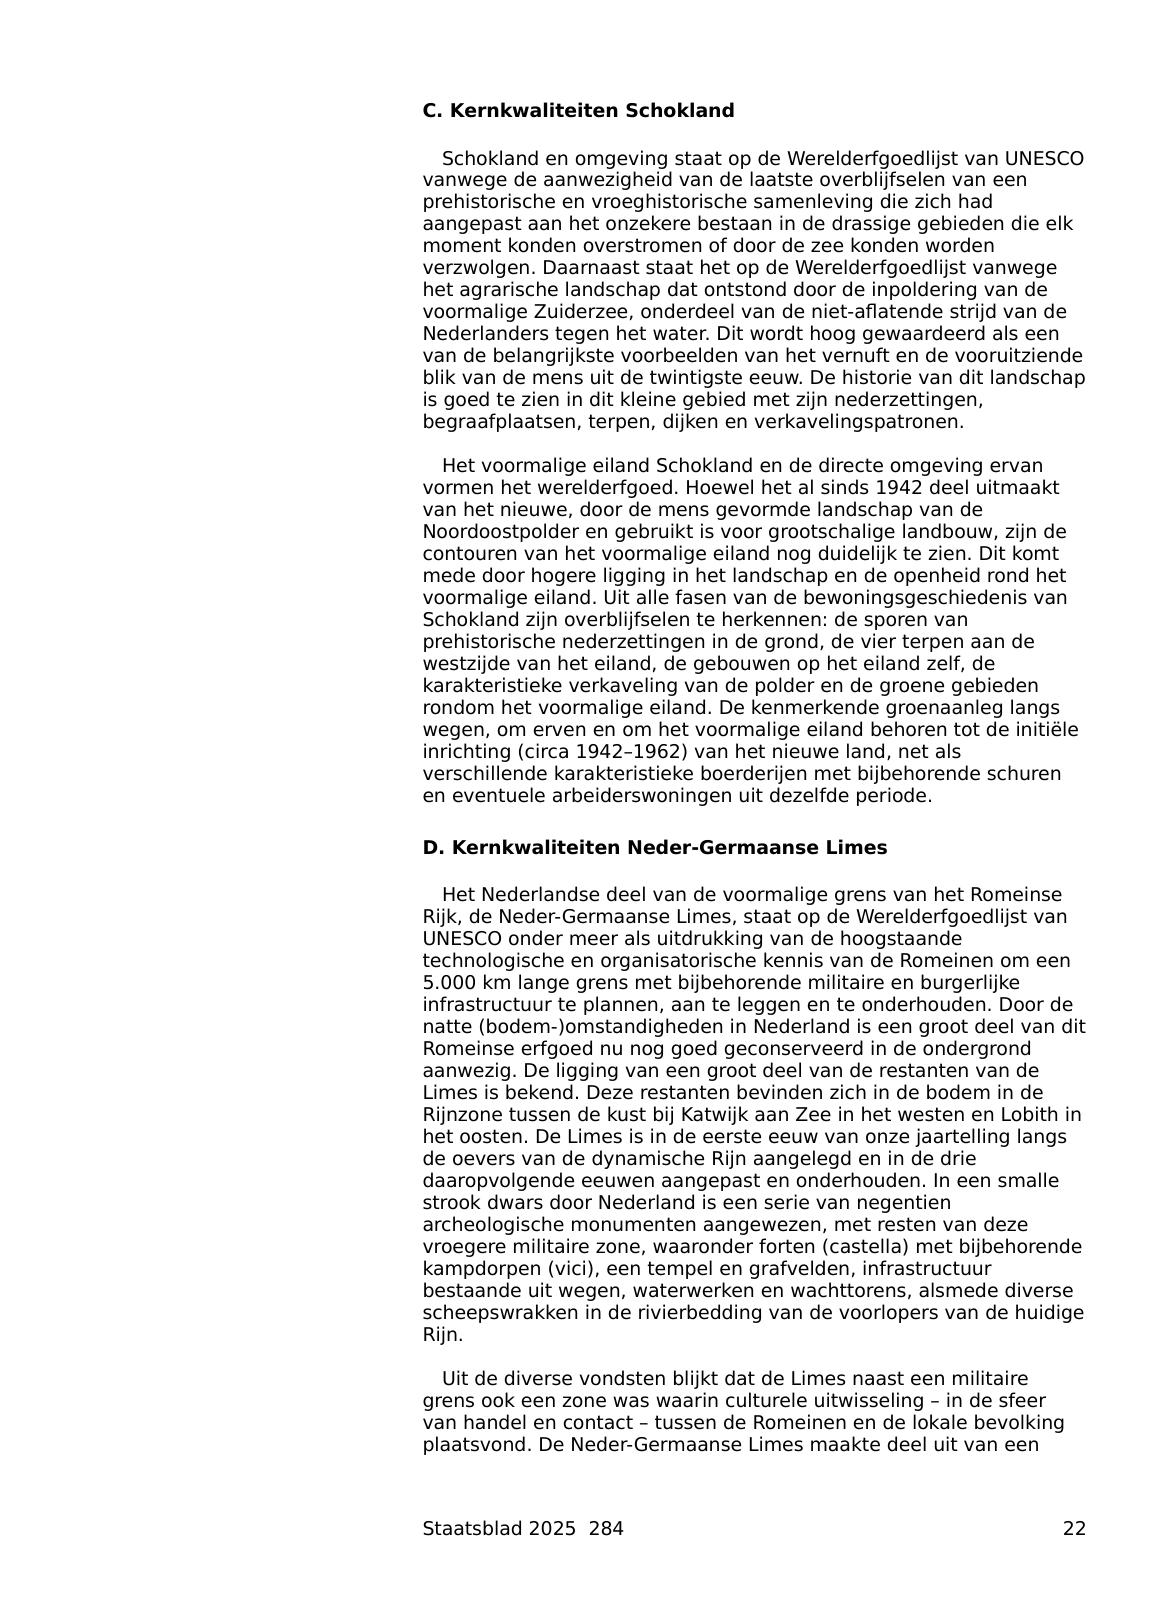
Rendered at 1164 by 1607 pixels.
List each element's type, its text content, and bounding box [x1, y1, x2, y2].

subtitle D. Kernkwaliteiten Neder-Germaanse Limes [422, 837, 1087, 859]
text Schokland en omgeving staat op de Werelderfgoedlijst van UNESCO vanwege de aanwezigheid van de laatste overblijfselen van een prehistorische en vroeghistorische samenleving die zich had aangepast aan het onzekere bestaan in de drassige gebieden die elk moment konden overstromen of door de zee konden worden verzwolgen. Daarnaast staat het op de Werelderfgoedlijst vanwege het agrarische landschap dat ontstond door de inpoldering van de voormalige Zuiderzee, onderdeel van de niet-aflatende strijd van de Nederlanders tegen het water. Dit wordt hoog gewaardeerd als een van de belangrijkste voorbeelden van het vernuft en de vooruitziende blik van de mens uit de twintigste eeuw. De historie van dit landschap is goed te zien in dit kleine gebied met zijn nederzettingen, begraafplaatsen, terpen, dijken en verkavelingspatronen. [422, 147, 1087, 433]
text Het voormalige eiland Schokland en de directe omgeving ervan vormen het werelderfgoed. Hoewel het al sinds 1942 deel uitmaakt van het nieuwe, door de mens gevormde landschap van de Noordoostpolder en gebruikt is voor grootschalige landbouw, zijn de contouren van het voormalige eiland nog duidelijk te zien. Dit komt mede door hogere ligging in het landschap en de openheid rond het voormalige eiland. Uit alle fasen van de bewoningsgeschiedenis van Schokland zijn overblijfselen te herkennen: de sporen van prehistorische nederzettingen in de grond, de vier terpen aan de westzijde van het eiland, de gebouwen op het eiland zelf, de karakteristieke verkaveling van de polder en de groene gebieden rondom het voormalige eiland. De kenmerkende groenaanleg langs wegen, om erven en om het voormalige eiland behoren tot de initiële inrichting (circa 1942–1962) van het nieuwe land, net als verschillende karakteristieke boerderijen met bijbehorende schuren en eventuele arbeiderswoningen uit dezelfde periode. [422, 455, 1087, 807]
text Het Nederlandse deel van de voormalige grens van het Romeinse Rijk, de Neder-Germaanse Limes, staat op de Werelderfgoedlijst van UNESCO onder meer als uitdrukking van de hoogstaande technologische en organisatorische kennis van de Romeinen om een 5.000 km lange grens met bijbehorende militaire en burgerlijke infrastructuur te plannen, aan te leggen en te onderhouden. Door de natte (bodem-)omstandigheden in Nederland is een groot deel van dit Romeinse erfgoed nu nog goed geconserveerd in de ondergrond aanwezig. De ligging van een groot deel van de restanten van de Limes is bekend. Deze restanten bevinden zich in de bodem in de Rijnzone tussen de kust bij Katwijk aan Zee in het westen en Lobith in het oosten. De Limes is in de eerste eeuw van onze jaartelling langs de oevers van de dynamische Rijn aangelegd en in de drie daaropvolgende eeuwen aangepast en onderhouden. In een smalle strook dwars door Nederland is een serie van negentien archeologische monumenten aangewezen, met resten van deze vroegere militaire zone, waaronder forten (castella) met bijbehorende kampdorpen (vici), een tempel en grafvelden, infrastructuur bestaande uit wegen, waterwerken en wachttorens, alsmede diverse scheepswrakken in de rivierbedding van de voorlopers van de huidige Rijn. [422, 884, 1087, 1346]
text Uit de diverse vondsten blijkt dat de Limes naast een militaire grens ook een zone was waarin culturele uitwisseling – in de sfeer van handel en contact – tussen de Romeinen en de lokale bevolking plaatsvond. De Neder-Germaanse Limes maakte deel uit van een [422, 1368, 1087, 1456]
subtitle C. Kernkwaliteiten Schokland [422, 100, 1087, 122]
